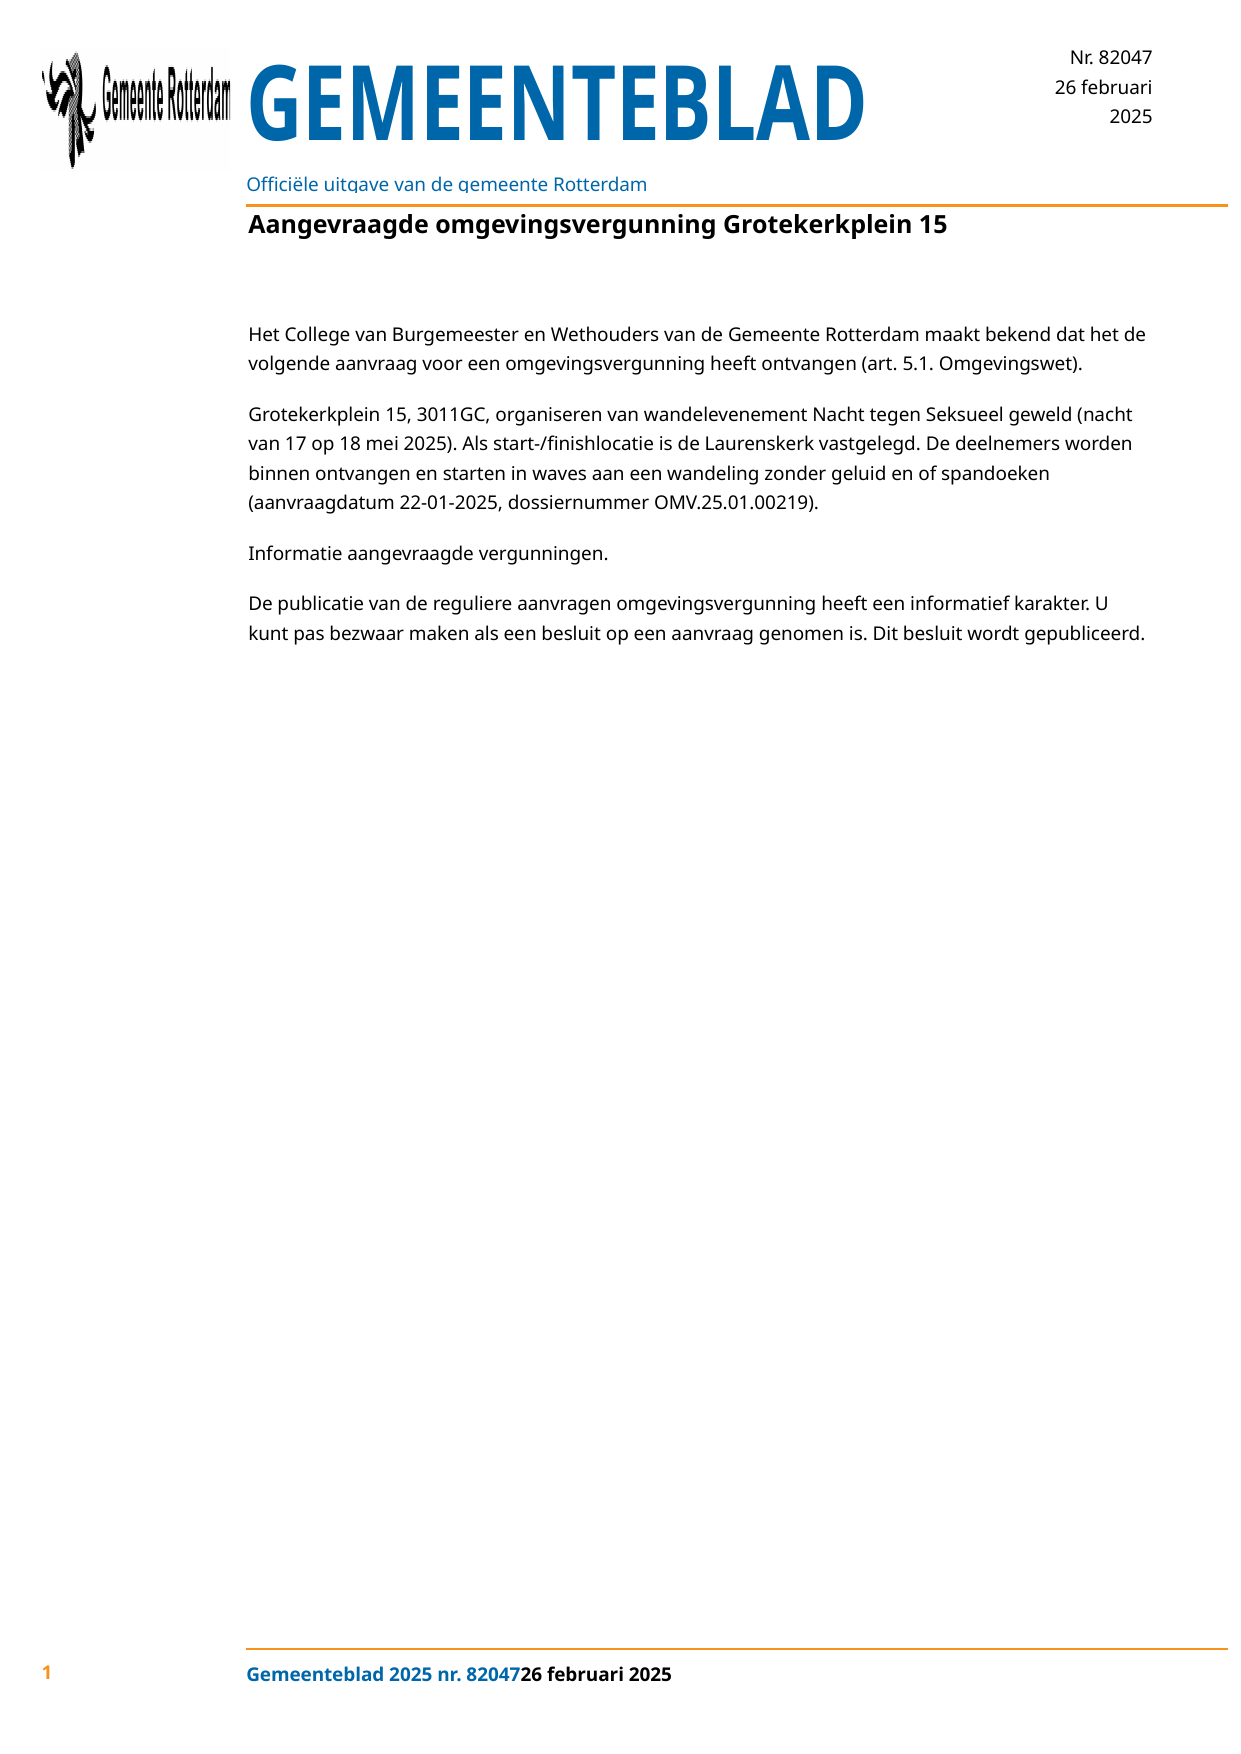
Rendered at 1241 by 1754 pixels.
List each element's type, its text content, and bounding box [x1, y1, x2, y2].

text Aangevraagde omgevingsvergunning Grotekerkplein 15 [248, 207, 1152, 241]
text Informatie aangevraagde vergunningen. [248, 540, 1152, 566]
text Het College van Burgemeester en Wethouders van de Gemeente Rotterdam maakt bekend dat het de volgende aanvraag voor een omgevingsvergunning heeft ontvangen (art. 5.1. Omgevingswet). [248, 321, 1152, 376]
picture [41, 47, 231, 172]
text Grotekerkplein 15, 3011GC, organiseren van wandelevenement Nacht tegen Seksueel geweld (nacht van 17 op 18 mei 2025). Als start-/finishlocatie is de Laurenskerk vastgelegd. De deelnemers worden binnen ontvangen en starten in waves aan een wandeling zonder geluid en of spandoeken (aanvraagdatum 22-01-2025, dossiernummer OMV.25.01.00219). [248, 401, 1152, 515]
text De publicatie van de reguliere aanvragen omgevingsvergunning heeft een informatief karakter. U kunt pas bezwaar maken als een besluit op een aanvraag genomen is. Dit besluit wordt gepubliceerd. [248, 590, 1152, 646]
